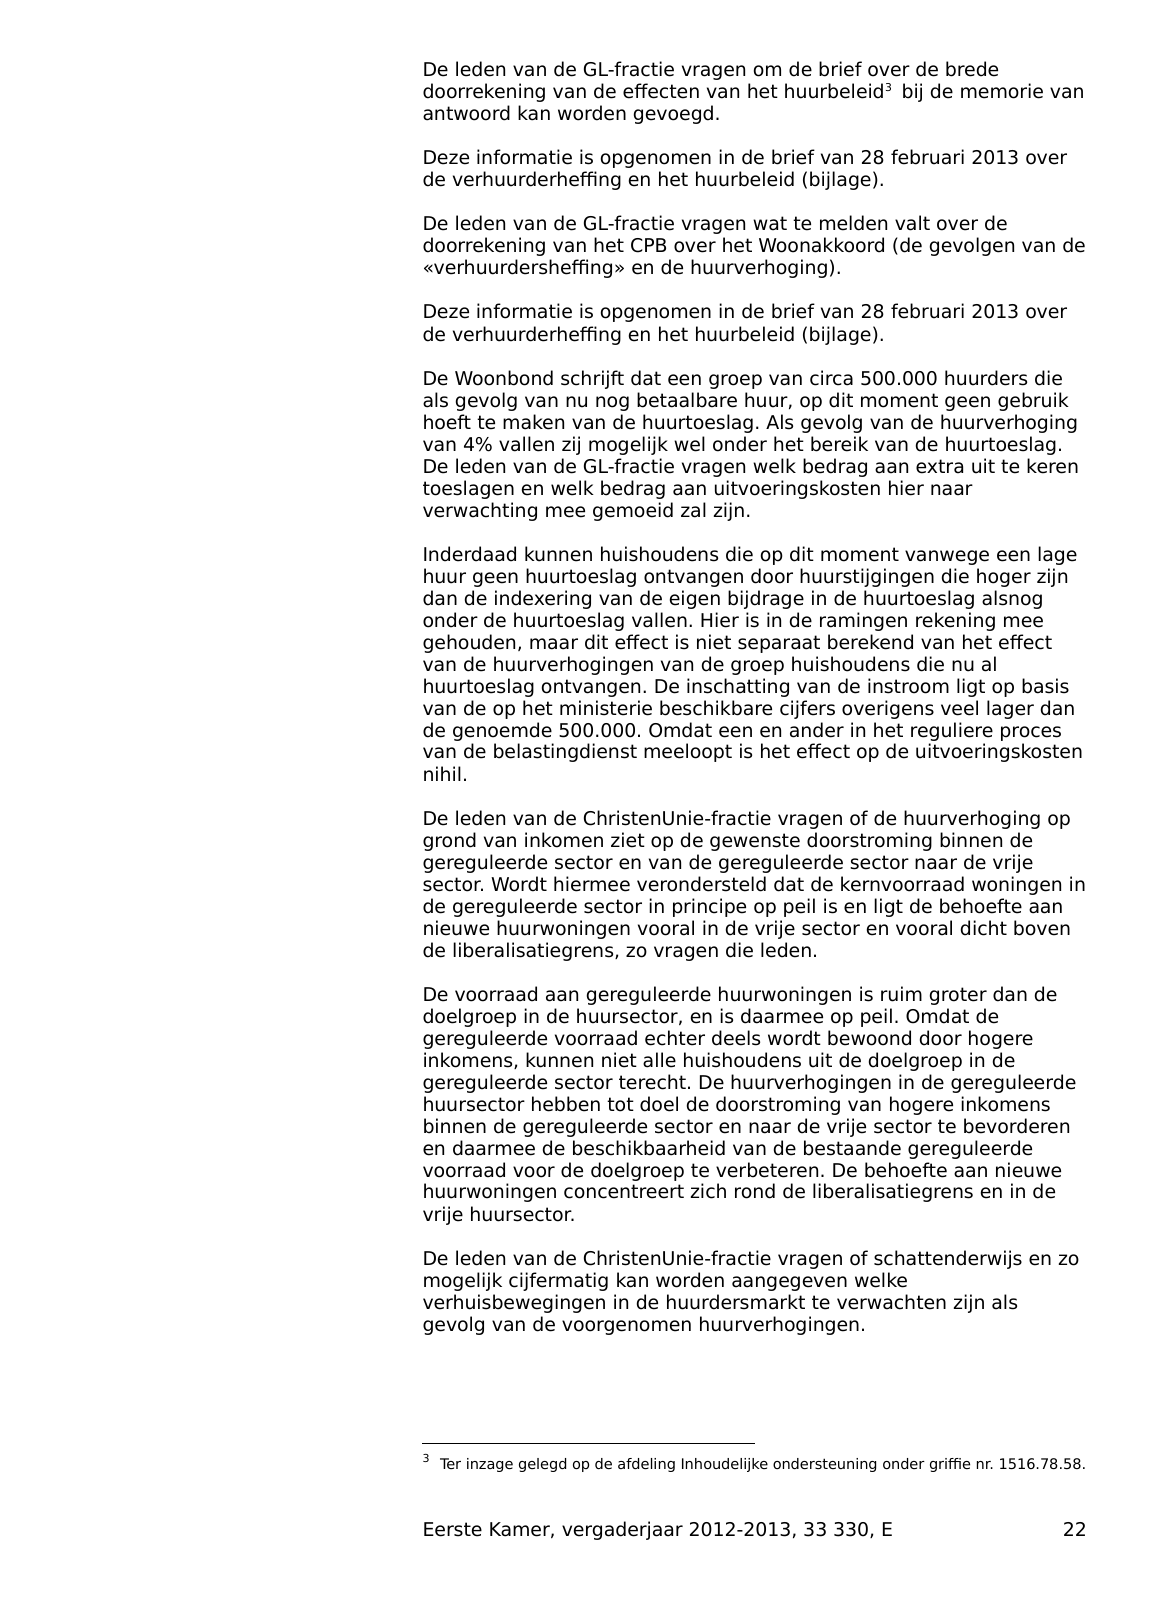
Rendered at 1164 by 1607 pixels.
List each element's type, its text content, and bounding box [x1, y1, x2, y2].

text Deze informatie is opgenomen in de brief van 28 februari 2013 over de verhuurderheffing en het huurbeleid (bijlage). [422, 301, 1087, 345]
text Ter inzage gelegd op de afdeling Inhoudelijke ondersteuning onder griffie nr. 1516.78.58. [422, 1452, 1087, 1474]
text De leden van de GL-fractie vragen wat te melden valt over de doorrekening van het CPB over het Woonakkoord (de gevolgen van de «verhuurdersheffing» en de huurverhoging). [422, 213, 1087, 279]
text Inderdaad kunnen huishoudens die op dit moment vanwege een lage huur geen huurtoeslag ontvangen door huurstijgingen die hoger zijn dan de indexering van de eigen bijdrage in de huurtoeslag alsnog onder de huurtoeslag vallen. Hier is in de ramingen rekening mee gehouden, maar dit effect is niet separaat berekend van het effect van de huurverhogingen van de groep huishoudens die nu al huurtoeslag ontvangen. De inschatting van de instroom ligt op basis van de op het ministerie beschikbare cijfers overigens veel lager dan de genoemde 500.000. Omdat een en ander in het reguliere proces van de belastingdienst meeloopt is het effect op de uitvoeringskosten nihil. [422, 544, 1087, 785]
text De leden van de ChristenUnie-fractie vragen of schattenderwijs en zo mogelijk cijfermatig kan worden aangegeven welke verhuisbewegingen in de huurdersmarkt te verwachten zijn als gevolg van de voorgenomen huurverhogingen. [422, 1248, 1087, 1336]
text De Woonbond schrijft dat een groep van circa 500.000 huurders die als gevolg van nu nog betaalbare huur, op dit moment geen gebruik hoeft te maken van de huurtoeslag. Als gevolg van de huurverhoging van 4% vallen zij mogelijk wel onder het bereik van de huurtoeslag. De leden van de GL-fractie vragen welk bedrag aan extra uit te keren toeslagen en welk bedrag aan uitvoeringskosten hier naar verwachting mee gemoeid zal zijn. [422, 368, 1087, 521]
text Deze informatie is opgenomen in de brief van 28 februari 2013 over de verhuurderheffing en het huurbeleid (bijlage). [422, 147, 1087, 191]
text De voorraad aan gereguleerde huurwoningen is ruim groter dan de doelgroep in de huursector, en is daarmee op peil. Omdat de gereguleerde voorraad echter deels wordt bewoond door hogere inkomens, kunnen niet alle huishoudens uit de doelgroep in de gereguleerde sector terecht. De huurverhogingen in de gereguleerde huursector hebben tot doel de doorstroming van hogere inkomens binnen de gereguleerde sector en naar de vrije sector te bevorderen en daarmee de beschikbaarheid van de bestaande gereguleerde voorraad voor de doelgroep te verbeteren. De behoefte aan nieuwe huurwoningen concentreert zich rond de liberalisatiegrens en in de vrije huursector. [422, 984, 1087, 1225]
text De leden van de GL-fractie vragen om de brief over de brede doorrekening van de effecten van het huurbeleid bij de memorie van antwoord kan worden gevoegd. [422, 59, 1087, 125]
text De leden van de ChristenUnie-fractie vragen of de huurverhoging op grond van inkomen ziet op de gewenste doorstroming binnen de gereguleerde sector en van de gereguleerde sector naar de vrije sector. Wordt hiermee verondersteld dat de kernvoorraad woningen in de gereguleerde sector in principe op peil is en ligt de behoefte aan nieuwe huurwoningen vooral in de vrije sector en vooral dicht boven de liberalisatiegrens, zo vragen die leden. [422, 808, 1087, 961]
